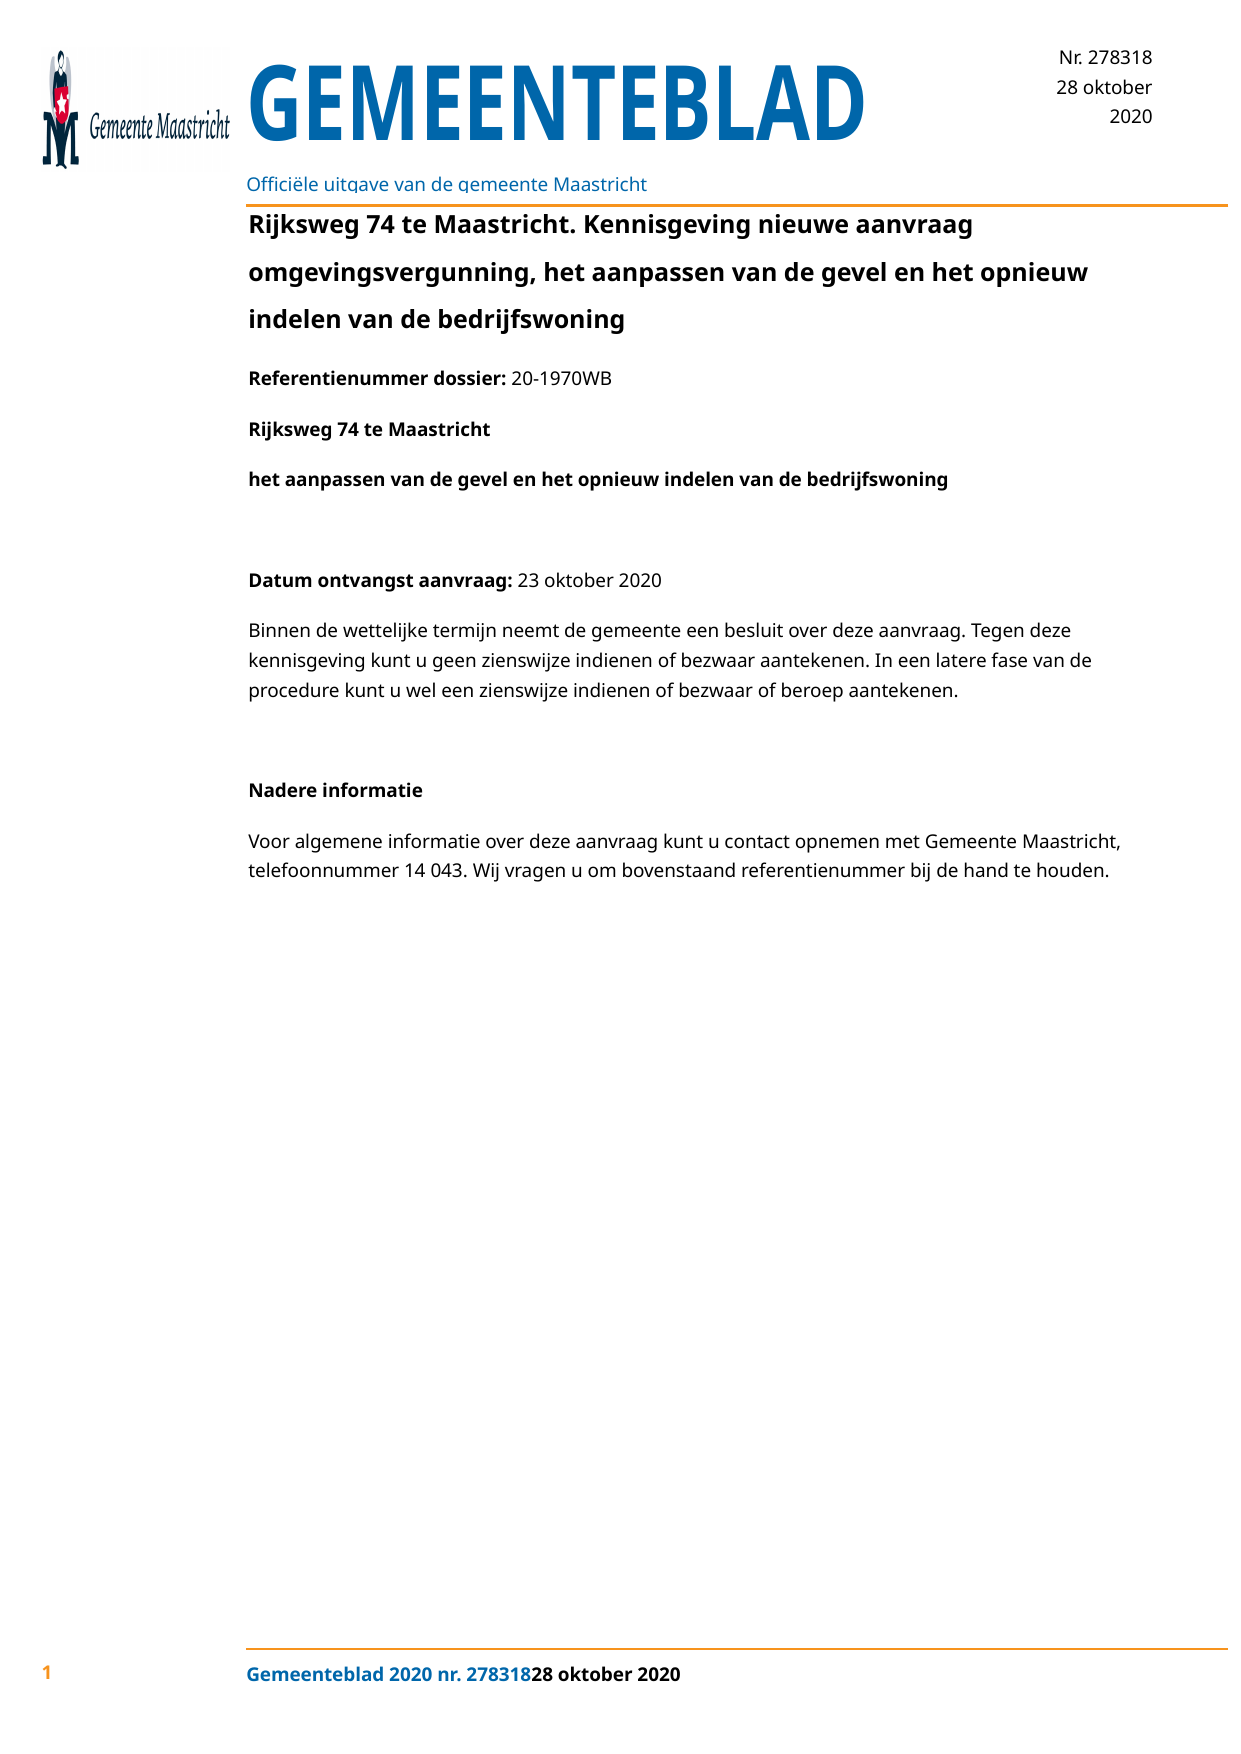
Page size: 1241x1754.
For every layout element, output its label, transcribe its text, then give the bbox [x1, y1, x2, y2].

text Voor algemene informatie over deze aanvraag kunt u contact opnemen met Gemeente Maastricht, telefoonnummer 14 043. Wij vragen u om bovenstaand referentienummer bij de hand te houden. [248, 828, 1152, 883]
text Rijksweg 74 te Maastricht [248, 416, 1152, 442]
text Nadere informatie [248, 778, 1152, 803]
text het aanpassen van de gevel en het opnieuw indelen van de bedrijfswoning [248, 466, 1152, 492]
text Rijksweg 74 te Maastricht. Kennisgeving nieuwe aanvraag omgevingsvergunning, het aanpassen van de gevel en het opnieuw indelen van de bedrijfswoning [248, 207, 1152, 336]
text Datum ontvangst aanvraag: 23 oktober 2020 [248, 567, 1152, 593]
text Referentienummer dossier: 20-1970WB [248, 366, 1152, 391]
picture [41, 47, 231, 172]
text Binnen de wettelijke termijn neemt de gemeente een besluit over deze aanvraag. Tegen deze kennisgeving kunt u geen zienswijze indienen of bezwaar aantekenen. In een latere fase van de procedure kunt u wel een zienswijze indienen of bezwaar of beroep aantekenen. [248, 618, 1152, 702]
